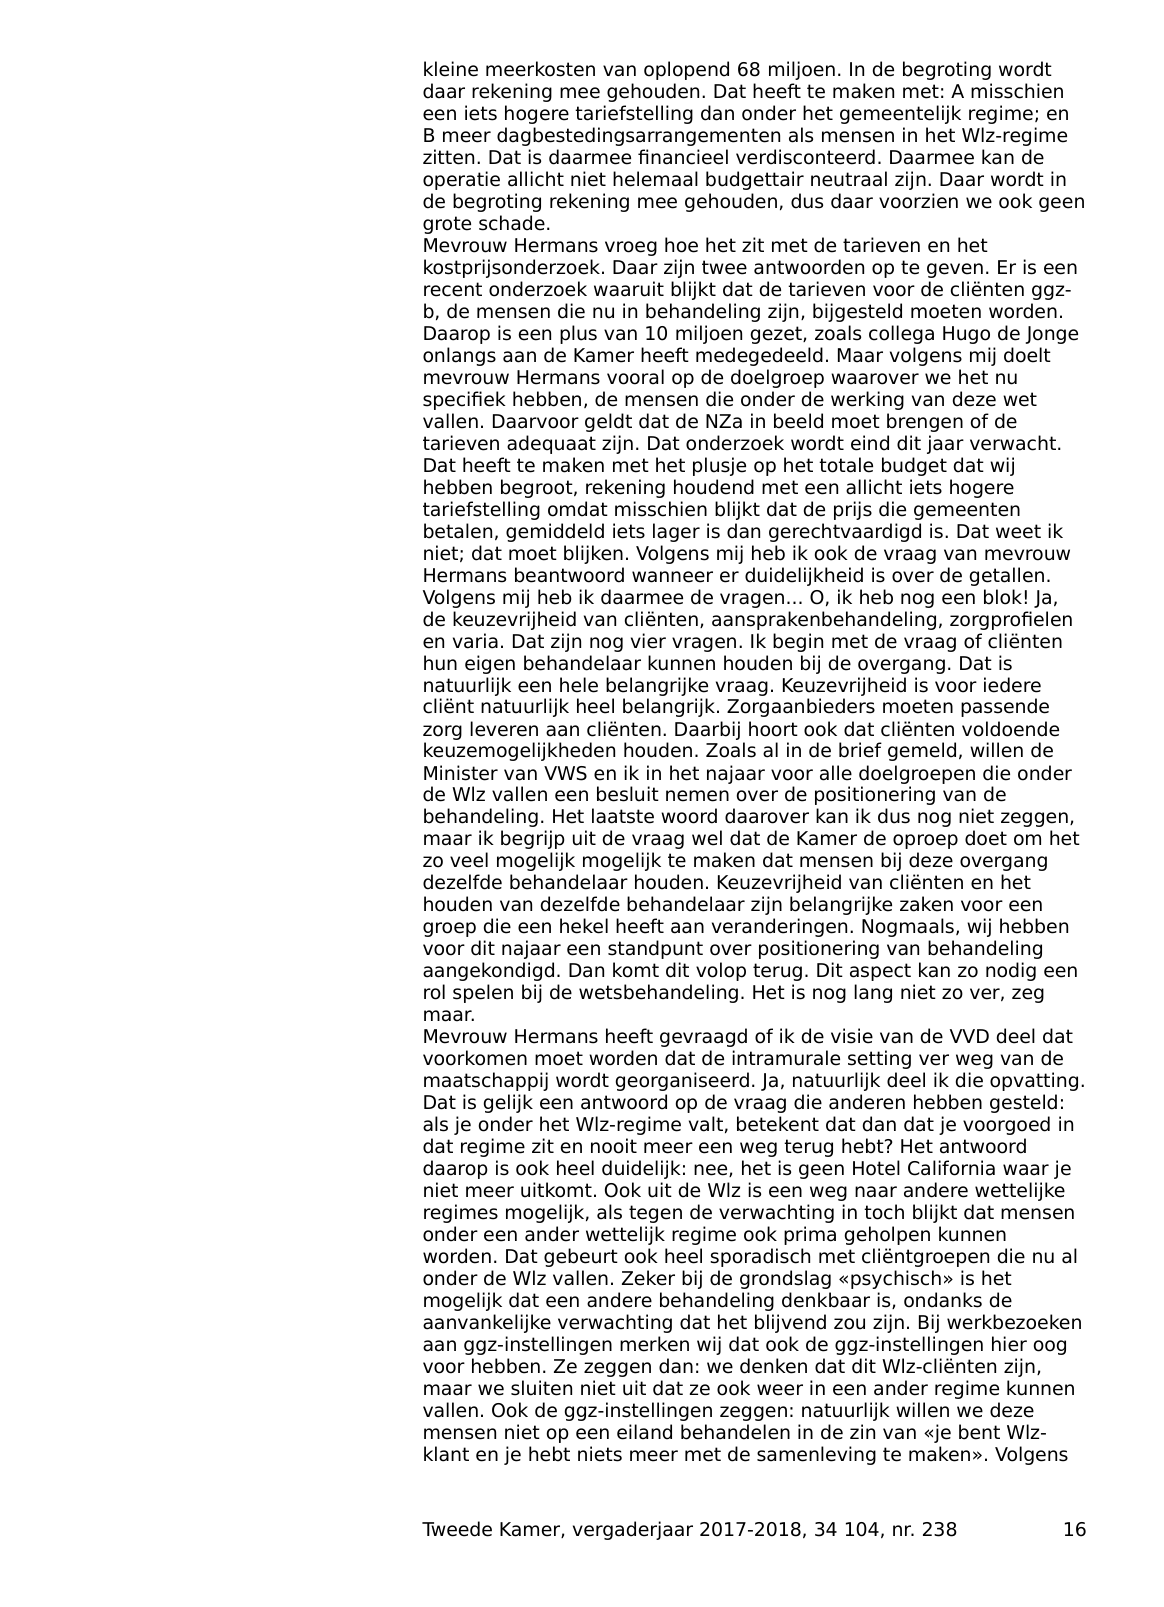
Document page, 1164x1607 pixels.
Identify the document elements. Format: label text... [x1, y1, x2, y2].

text Mevrouw Hermans vroeg hoe het zit met de tarieven en het kostprijsonderzoek. Daar zijn twee antwoorden op te geven. Er is een recent onderzoek waaruit blijkt dat de tarieven voor de cliënten ggz-b, de mensen die nu in behandeling zijn, bijgesteld moeten worden. Daarop is een plus van 10 miljoen gezet, zoals collega Hugo de Jonge onlangs aan de Kamer heeft medegedeeld. Maar volgens mij doelt mevrouw Hermans vooral op de doelgroep waarover we het nu specifiek hebben, de mensen die onder de werking van deze wet vallen. Daarvoor geldt dat de NZa in beeld moet brengen of de tarieven adequaat zijn. Dat onderzoek wordt eind dit jaar verwacht. Dat heeft te maken met het plusje op het totale budget dat wij hebben begroot, rekening houdend met een allicht iets hogere tariefstelling omdat misschien blijkt dat de prijs die gemeenten betalen, gemiddeld iets lager is dan gerechtvaardigd is. Dat weet ik niet; dat moet blijken. Volgens mij heb ik ook de vraag van mevrouw Hermans beantwoord wanneer er duidelijkheid is over de getallen. [422, 235, 1087, 587]
text kleine meerkosten van oplopend 68 miljoen. In de begroting wordt daar rekening mee gehouden. Dat heeft te maken met: A misschien een iets hogere tariefstelling dan onder het gemeentelijk regime; en B meer dagbestedingsarrangementen als mensen in het Wlz-regime zitten. Dat is daarmee financieel verdisconteerd. Daarmee kan de operatie allicht niet helemaal budgettair neutraal zijn. Daar wordt in de begroting rekening mee gehouden, dus daar voorzien we ook geen grote schade. [422, 59, 1087, 235]
text Volgens mij heb ik daarmee de vragen... O, ik heb nog een blok! Ja, de keuzevrijheid van cliënten, aansprakenbehandeling, zorgprofielen en varia. Dat zijn nog vier vragen. Ik begin met de vraag of cliënten hun eigen behandelaar kunnen houden bij de overgang. Dat is natuurlijk een hele belangrijke vraag. Keuzevrijheid is voor iedere cliënt natuurlijk heel belangrijk. Zorgaanbieders moeten passende zorg leveren aan cliënten. Daarbij hoort ook dat cliënten voldoende keuzemogelijkheden houden. Zoals al in de brief gemeld, willen de Minister van VWS en ik in het najaar voor alle doelgroepen die onder de Wlz vallen een besluit nemen over de positionering van de behandeling. Het laatste woord daarover kan ik dus nog niet zeggen, maar ik begrijp uit de vraag wel dat de Kamer de oproep doet om het zo veel mogelijk mogelijk te maken dat mensen bij deze overgang dezelfde behandelaar houden. Keuzevrijheid van cliënten en het houden van dezelfde behandelaar zijn belangrijke zaken voor een groep die een hekel heeft aan veranderingen. Nogmaals, wij hebben voor dit najaar een standpunt over positionering van behandeling aangekondigd. Dan komt dit volop terug. Dit aspect kan zo nodig een rol spelen bij de wetsbehandeling. Het is nog lang niet zo ver, zeg maar. [422, 587, 1087, 1026]
text Mevrouw Hermans heeft gevraagd of ik de visie van de VVD deel dat voorkomen moet worden dat de intramurale setting ver weg van de maatschappij wordt georganiseerd. Ja, natuurlijk deel ik die opvatting. Dat is gelijk een antwoord op de vraag die anderen hebben gesteld: als je onder het Wlz-regime valt, betekent dat dan dat je voorgoed in dat regime zit en nooit meer een weg terug hebt? Het antwoord daarop is ook heel duidelijk: nee, het is geen Hotel California waar je niet meer uitkomt. Ook uit de Wlz is een weg naar andere wettelijke regimes mogelijk, als tegen de verwachting in toch blijkt dat mensen onder een ander wettelijk regime ook prima geholpen kunnen worden. Dat gebeurt ook heel sporadisch met cliëntgroepen die nu al onder de Wlz vallen. Zeker bij de grondslag «psychisch» is het mogelijk dat een andere behandeling denkbaar is, ondanks de aanvankelijke verwachting dat het blijvend zou zijn. Bij werkbezoeken aan ggz-instellingen merken wij dat ook de ggz-instellingen hier oog voor hebben. Ze zeggen dan: we denken dat dit Wlz-cliënten zijn, maar we sluiten niet uit dat ze ook weer in een ander regime kunnen vallen. Ook de ggz-instellingen zeggen: natuurlijk willen we deze mensen niet op een eiland behandelen in de zin van «je bent Wlz-klant en je hebt niets meer met de samenleving te maken». Volgens [422, 1026, 1087, 1466]
